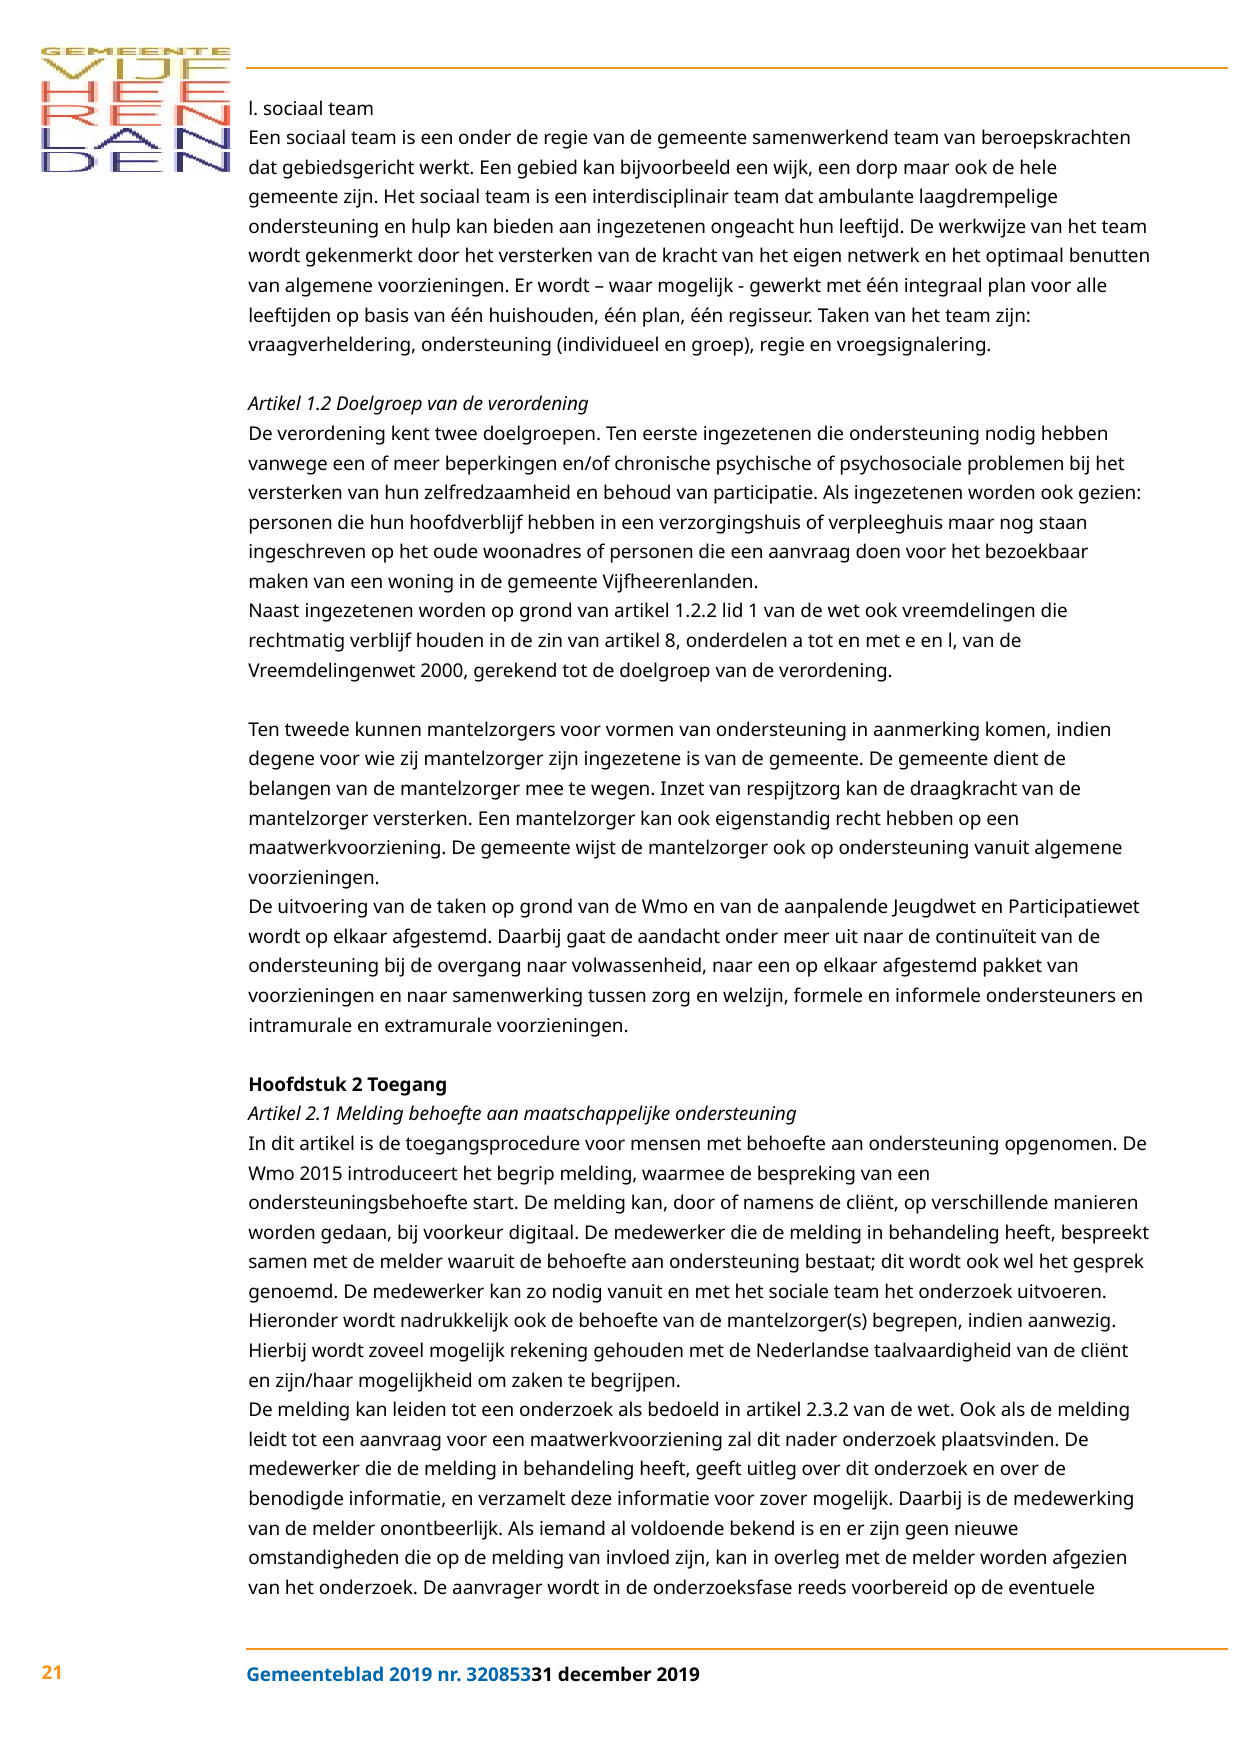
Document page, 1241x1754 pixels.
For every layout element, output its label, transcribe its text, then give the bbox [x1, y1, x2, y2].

picture [41, 47, 231, 172]
text Ten tweede kunnen mantelzorgers voor vormen van ondersteuning in aanmerking komen, indien degene voor wie zij mantelzorger zijn ingezetene is van de gemeente. De gemeente dient de belangen van de mantelzorger mee te wegen. Inzet van respijtzorg kan de draagkracht van de mantelzorger versterken. Een mantelzorger kan ook eigenstandig recht hebben op een maatwerkvoorziening. De gemeente wijst de mantelzorger ook op ondersteuning vanuit algemene voorzieningen. [248, 716, 1152, 890]
text Artikel 2.1 Melding behoefte aan maatschappelijke ondersteuning [248, 1101, 1152, 1126]
text De uitvoering van de taken op grond van de Wmo en van de aanpalende Jeugdwet en Participatiewet wordt op elkaar afgestemd. Daarbij gaat de aandacht onder meer uit naar de continuïteit van de ondersteuning bij de overgang naar volwassenheid, naar een op elkaar afgestemd pakket van voorzieningen en naar samenwerking tussen zorg en welzijn, formele en informele ondersteuners en intramurale en extramurale voorzieningen. [248, 893, 1152, 1038]
text De verordening kent twee doelgroepen. Ten eerste ingezetenen die ondersteuning nodig hebben vanwege een of meer beperkingen en/of chronische psychische of psychosociale problemen bij het versterken van hun zelfredzaamheid en behoud van participatie. Als ingezetenen worden ook gezien: personen die hun hoofdverblijf hebben in een verzorgingshuis of verpleeghuis maar nog staan ingeschreven op het oude woonadres of personen die een aanvraag doen voor het bezoekbaar maken van een woning in de gemeente Vijfheerenlanden. [248, 420, 1152, 594]
text De melding kan leiden tot een onderzoek als bedoeld in artikel 2.3.2 van de wet. Ook als de melding leidt tot een aanvraag voor een maatwerkvoorziening zal dit nader onderzoek plaatsvinden. De medewerker die de melding in behandeling heeft, geeft uitleg over dit onderzoek en over de benodigde informatie, en verzamelt deze informatie voor zover mogelijk. Daarbij is de medewerking van de melder onontbeerlijk. Als iemand al voldoende bekend is en er zijn geen nieuwe omstandigheden die op de melding van invloed zijn, kan in overleg met de melder worden afgezien van het onderzoek. De aanvrager wordt in de onderzoeksfase reeds voorbereid op de eventuele [248, 1396, 1152, 1600]
text In dit artikel is de toegangsprocedure voor mensen met behoefte aan ondersteuning opgenomen. De Wmo 2015 introduceert het begrip melding, waarmee de bespreking van een ondersteuningsbehoefte start. De melding kan, door of namens de cliënt, op verschillende manieren worden gedaan, bij voorkeur digitaal. De medewerker die de melding in behandeling heeft, bespreekt samen met de melder waaruit de behoefte aan ondersteuning bestaat; dit wordt ook wel het gesprek genoemd. De medewerker kan zo nodig vanuit en met het sociale team het onderzoek uitvoeren. Hieronder wordt nadrukkelijk ook de behoefte van de mantelzorger(s) begrepen, indien aanwezig. Hierbij wordt zoveel mogelijk rekening gehouden met de Nederlandse taalvaardigheid van de cliënt en zijn/haar mogelijkheid om zaken te begrijpen. [248, 1130, 1152, 1393]
text Naast ingezetenen worden op grond van artikel 1.2.2 lid 1 van de wet ook vreemdelingen die rechtmatig verblijf houden in de zin van artikel 8, onderdelen a tot en met e en l, van de Vreemdelingenwet 2000, gerekend tot de doelgroep van de verordening. [248, 598, 1152, 683]
text Een sociaal team is een onder de regie van de gemeente samenwerkend team van beroepskrachten dat gebiedsgericht werkt. Een gebied kan bijvoorbeeld een wijk, een dorp maar ook de hele gemeente zijn. Het sociaal team is een interdisciplinair team dat ambulante laagdrempelige ondersteuning en hulp kan bieden aan ingezetenen ongeacht hun leeftijd. De werkwijze van het team wordt gekenmerkt door het versterken van de kracht van het eigen netwerk en het optimaal benutten van algemene voorzieningen. Er wordt – waar mogelijk - gewerkt met één integraal plan voor alle leeftijden op basis van één huishouden, één plan, één regisseur. Taken van het team zijn: vraagverheldering, ondersteuning (individueel en groep), regie en vroegsignalering. [248, 124, 1152, 357]
text Artikel 1.2 Doelgroep van de verordening [248, 391, 1152, 416]
text Hoofdstuk 2 Toegang [248, 1071, 1152, 1097]
text l. sociaal team [248, 95, 1152, 121]
